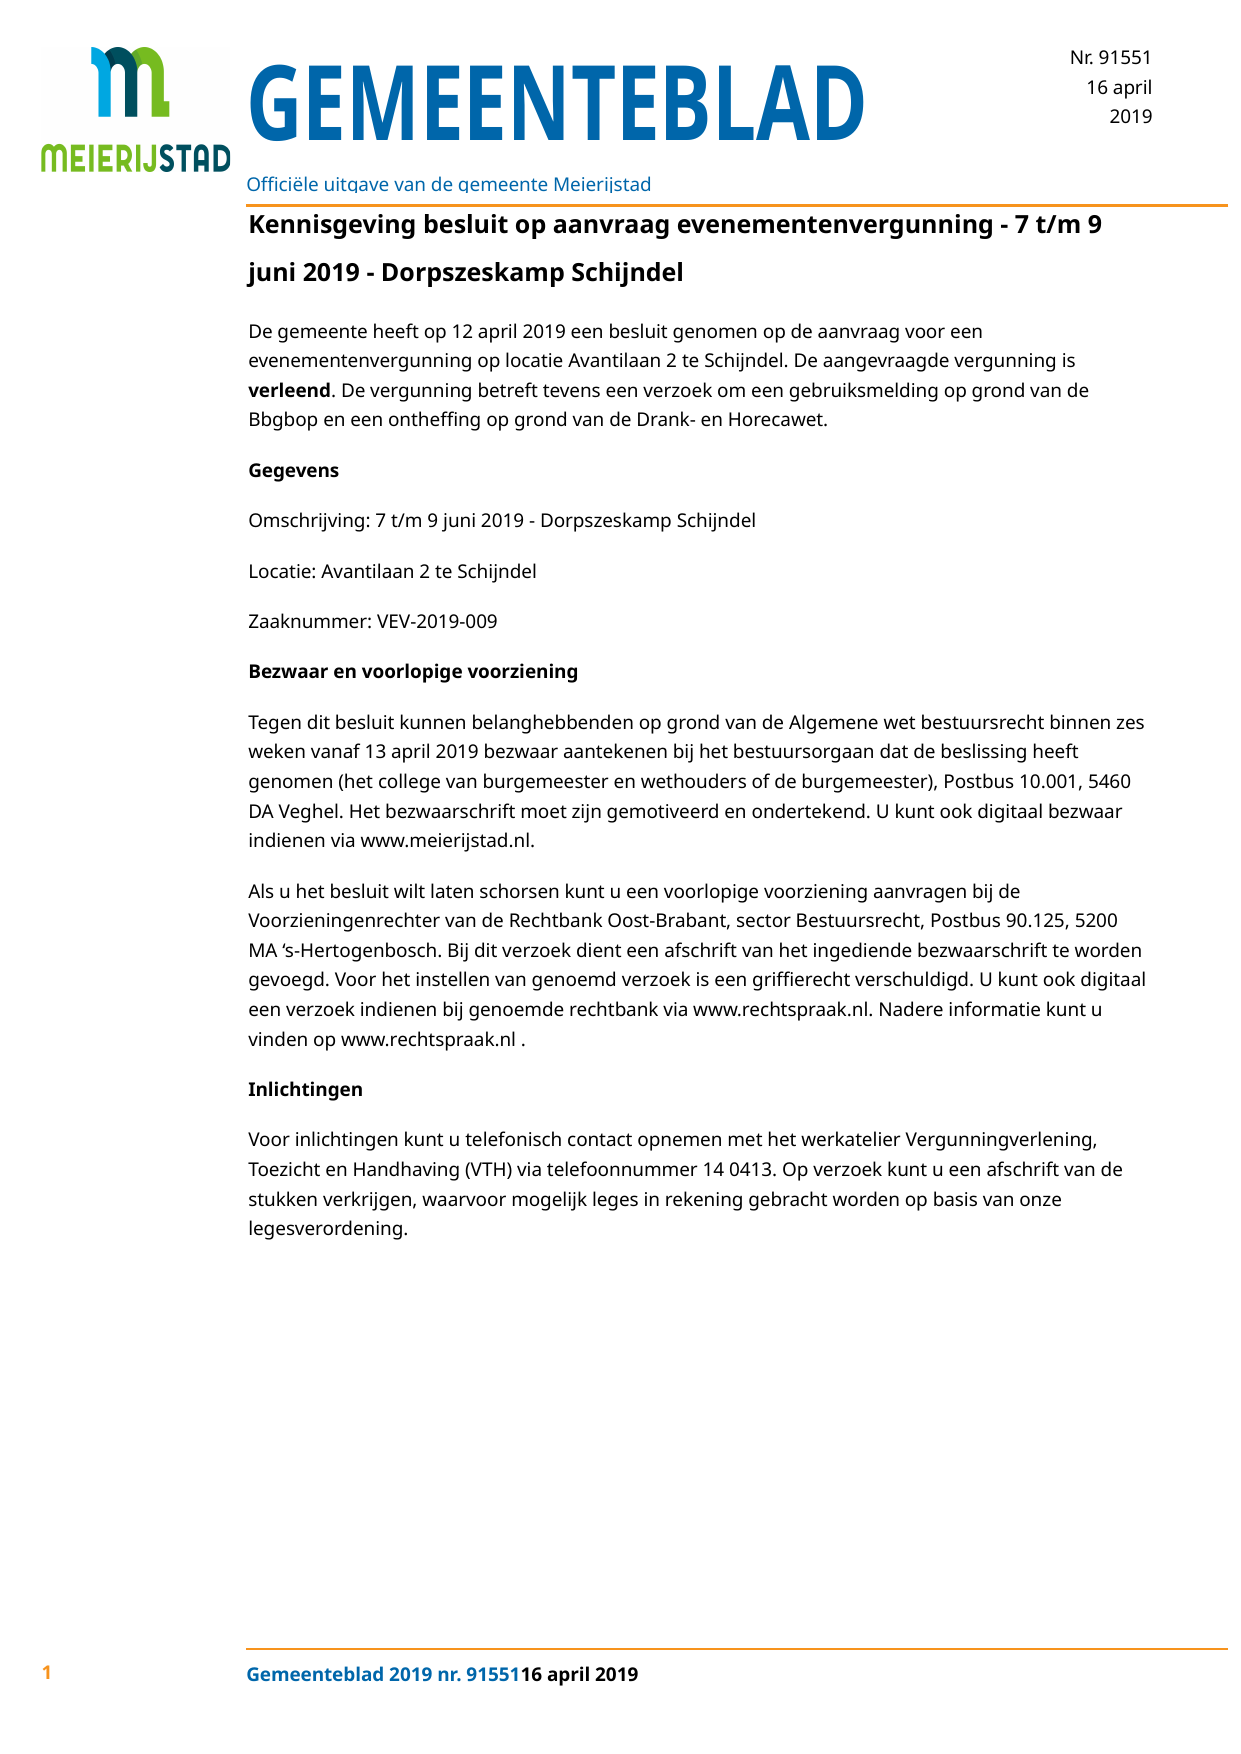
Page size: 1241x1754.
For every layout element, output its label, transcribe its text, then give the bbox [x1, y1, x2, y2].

text Gegevens [248, 457, 1152, 483]
text Als u het besluit wilt laten schorsen kunt u een voorlopige voorziening aanvragen bij de Voorzieningenrechter van de Rechtbank Oost-Brabant, sector Bestuursrecht, Postbus 90.125, 5200 MA ‘s-Hertogenbosch. Bij dit verzoek dient een afschrift van het ingediende bezwaarschrift te worden gevoegd. Voor het instellen van genoemd verzoek is een griffierecht verschuldigd. U kunt ook digitaal een verzoek indienen bij genoemde rechtbank via www.rechtspraak.nl. Nadere informatie kunt u vinden op www.rechtspraak.nl . [248, 878, 1152, 1052]
text Tegen dit besluit kunnen belanghebbenden op grond van de Algemene wet bestuursrecht binnen zes weken vanaf 13 april 2019 bezwaar aantekenen bij het bestuursorgaan dat de beslissing heeft genomen (het college van burgemeester en wethouders of de burgemeester), Postbus 10.001, 5460 DA Veghel. Het bezwaarschrift moet zijn gemotiveerd en ondertekend. U kunt ook digitaal bezwaar indienen via www.meierijstad.nl. [248, 709, 1152, 853]
text Locatie: Avantilaan 2 te Schijndel [248, 558, 1152, 584]
text Bezwaar en voorlopige voorziening [248, 659, 1152, 684]
text De gemeente heeft op 12 april 2019 een besluit genomen op de aanvraag voor een evenementenvergunning op locatie Avantilaan 2 te Schijndel. De aangevraagde vergunning is verleend. De vergunning betreft tevens een verzoek om een gebruiksmelding op grond van de Bbgbop en een ontheffing op grond van de Drank- en Horecawet. [248, 318, 1152, 432]
text Voor inlichtingen kunt u telefonisch contact opnemen met het werkatelier Vergunningverlening, Toezicht en Handhaving (VTH) via telefoonnummer 14 0413. Op verzoek kunt u een afschrift van de stukken verkrijgen, waarvoor mogelijk leges in rekening gebracht worden op basis van onze legesverordening. [248, 1127, 1152, 1241]
text Omschrijving: 7 t/m 9 juni 2019 - Dorpszeskamp Schijndel [248, 507, 1152, 533]
text Kennisgeving besluit op aanvraag evenementenvergunning - 7 t/m 9 juni 2019 - Dorpszeskamp Schijndel [248, 207, 1152, 288]
text Inlichtingen [248, 1076, 1152, 1102]
picture [41, 47, 231, 172]
text Zaaknummer: VEV-2019-009 [248, 608, 1152, 634]
